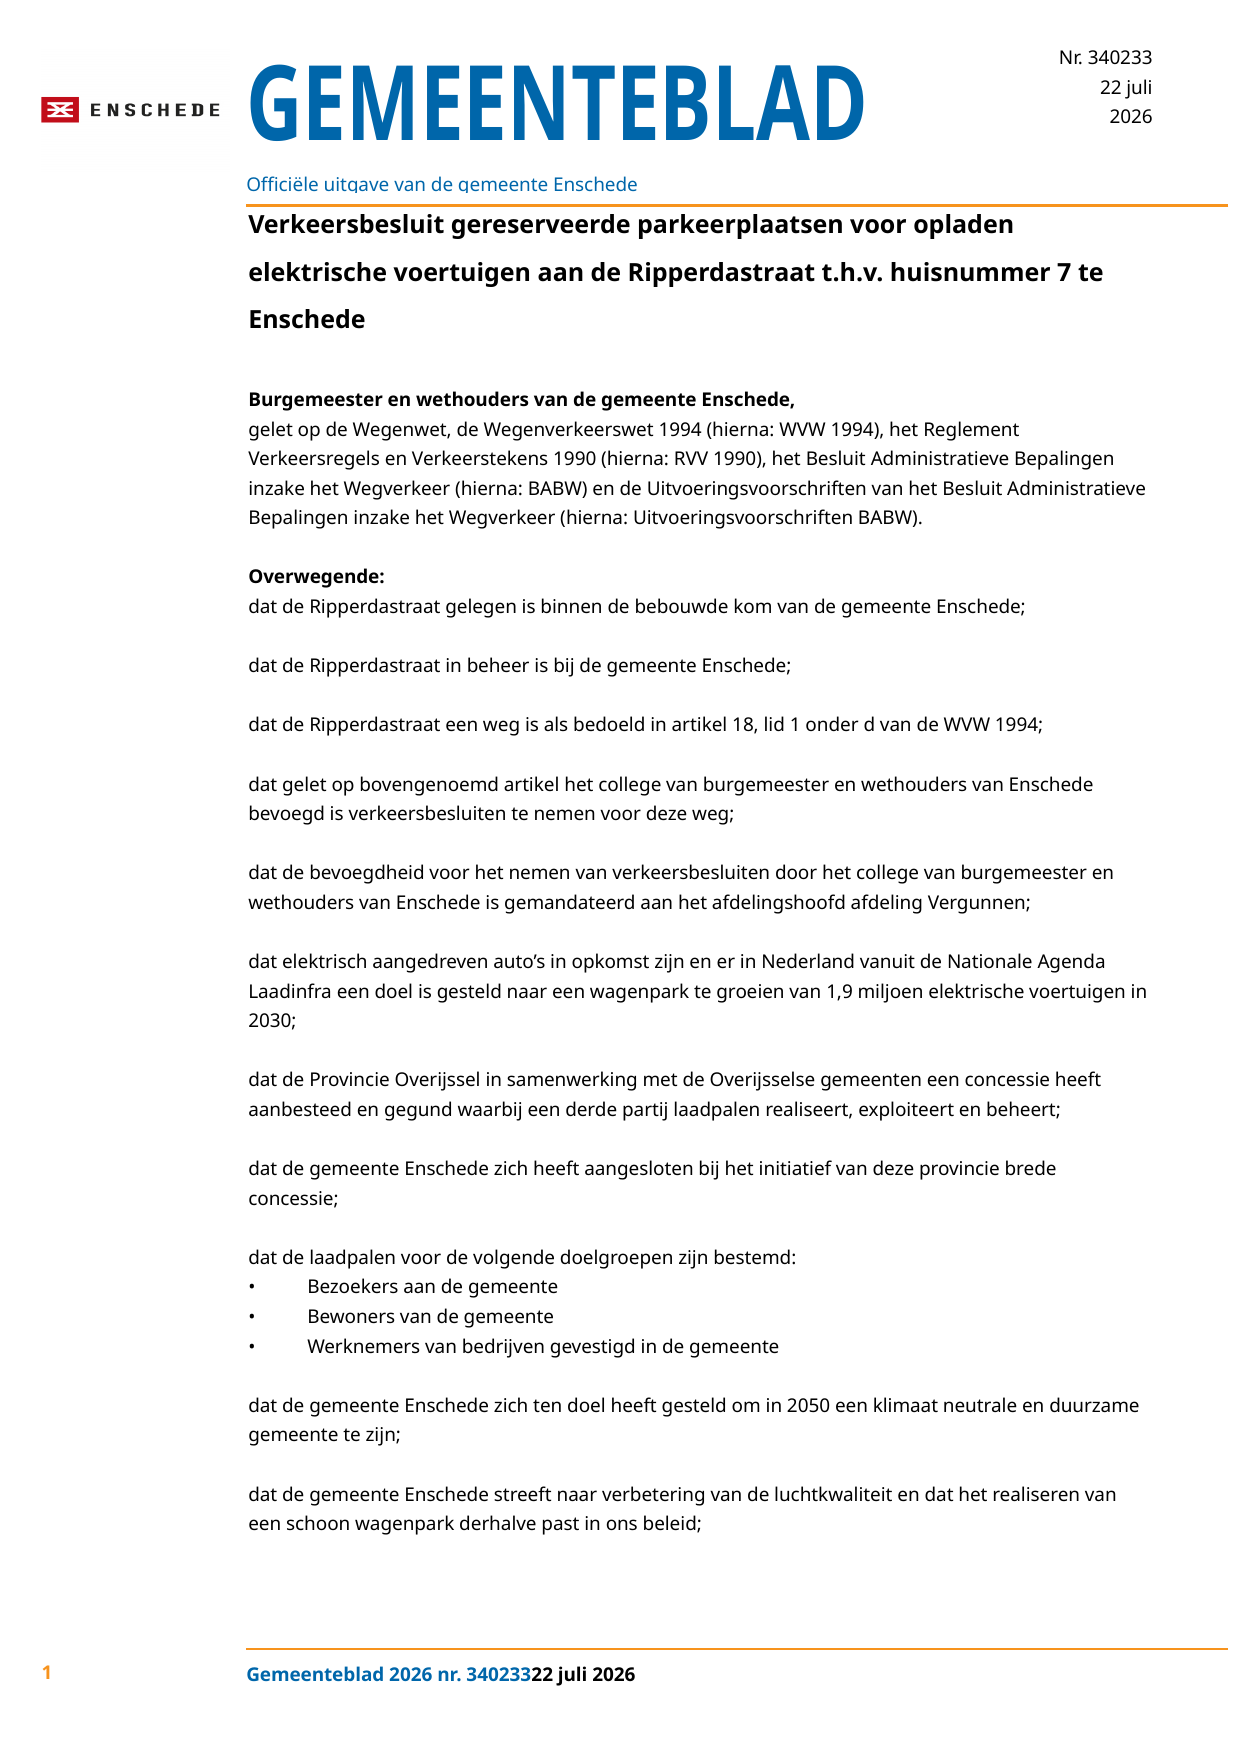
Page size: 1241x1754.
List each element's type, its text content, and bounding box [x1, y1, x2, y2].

text Verkeersbesluit gereserveerde parkeerplaatsen voor opladen elektrische voertuigen aan de Ripperdastraat t.h.v. huisnummer 7 te Enschede [248, 207, 1152, 336]
text dat de Ripperdastraat gelegen is binnen de bebouwde kom van de gemeente Enschede; [248, 593, 1152, 619]
text dat de laadpalen voor de volgende doelgroepen zijn bestemd: [248, 1244, 1152, 1270]
text gelet op de Wegenwet, de Wegenverkeerswet 1994 (hierna: WVW 1994), het Reglement Verkeersregels en Verkeerstekens 1990 (hierna: RVV 1990), het Besluit Administratieve Bepalingen inzake het Wegverkeer (hierna: BABW) en de Uitvoeringsvoorschriften van het Besluit Administratieve Bepalingen inzake het Wegverkeer (hierna: Uitvoeringsvoorschriften BABW). [248, 416, 1152, 530]
text Overwegende: [248, 564, 1152, 589]
list Werknemers van bedrijven gevestigd in de gemeente [248, 1333, 1152, 1359]
list Bezoekers aan de gemeente [248, 1274, 1152, 1299]
list Bewoners van de gemeente [248, 1303, 1152, 1329]
text dat de Ripperdastraat in beheer is bij de gemeente Enschede; [248, 652, 1152, 678]
text dat elektrisch aangedreven auto’s in opkomst zijn en er in Nederland vanuit de Nationale Agenda Laadinfra een doel is gesteld naar een wagenpark te groeien van 1,9 miljoen elektrische voertuigen in 2030; [248, 948, 1152, 1033]
text dat de gemeente Enschede streeft naar verbetering van de luchtkwaliteit en dat het realiseren van een schoon wagenpark derhalve past in ons beleid; [248, 1481, 1152, 1536]
text dat de gemeente Enschede zich heeft aangesloten bij het initiatief van deze provincie brede concessie; [248, 1155, 1152, 1211]
text dat de gemeente Enschede zich ten doel heeft gesteld om in 2050 een klimaat neutrale en duurzame gemeente te zijn; [248, 1392, 1152, 1447]
text dat de Provincie Overijssel in samenwerking met de Overijsselse gemeenten een concessie heeft aanbesteed en gegund waarbij een derde partij laadpalen realiseert, exploiteert en beheert; [248, 1067, 1152, 1122]
text dat gelet op bovengenoemd artikel het college van burgemeester en wethouders van Enschede bevoegd is verkeersbesluiten te nemen voor deze weg; [248, 771, 1152, 826]
text dat de bevoegdheid voor het nemen van verkeersbesluiten door het college van burgemeester en wethouders van Enschede is gemandateerd aan het afdelingshoofd afdeling Vergunnen; [248, 859, 1152, 915]
text dat de Ripperdastraat een weg is als bedoeld in artikel 18, lid 1 onder d van de WVW 1994; [248, 712, 1152, 737]
text Burgemeester en wethouders van de gemeente Enschede, [248, 386, 1152, 412]
picture [41, 47, 231, 172]
